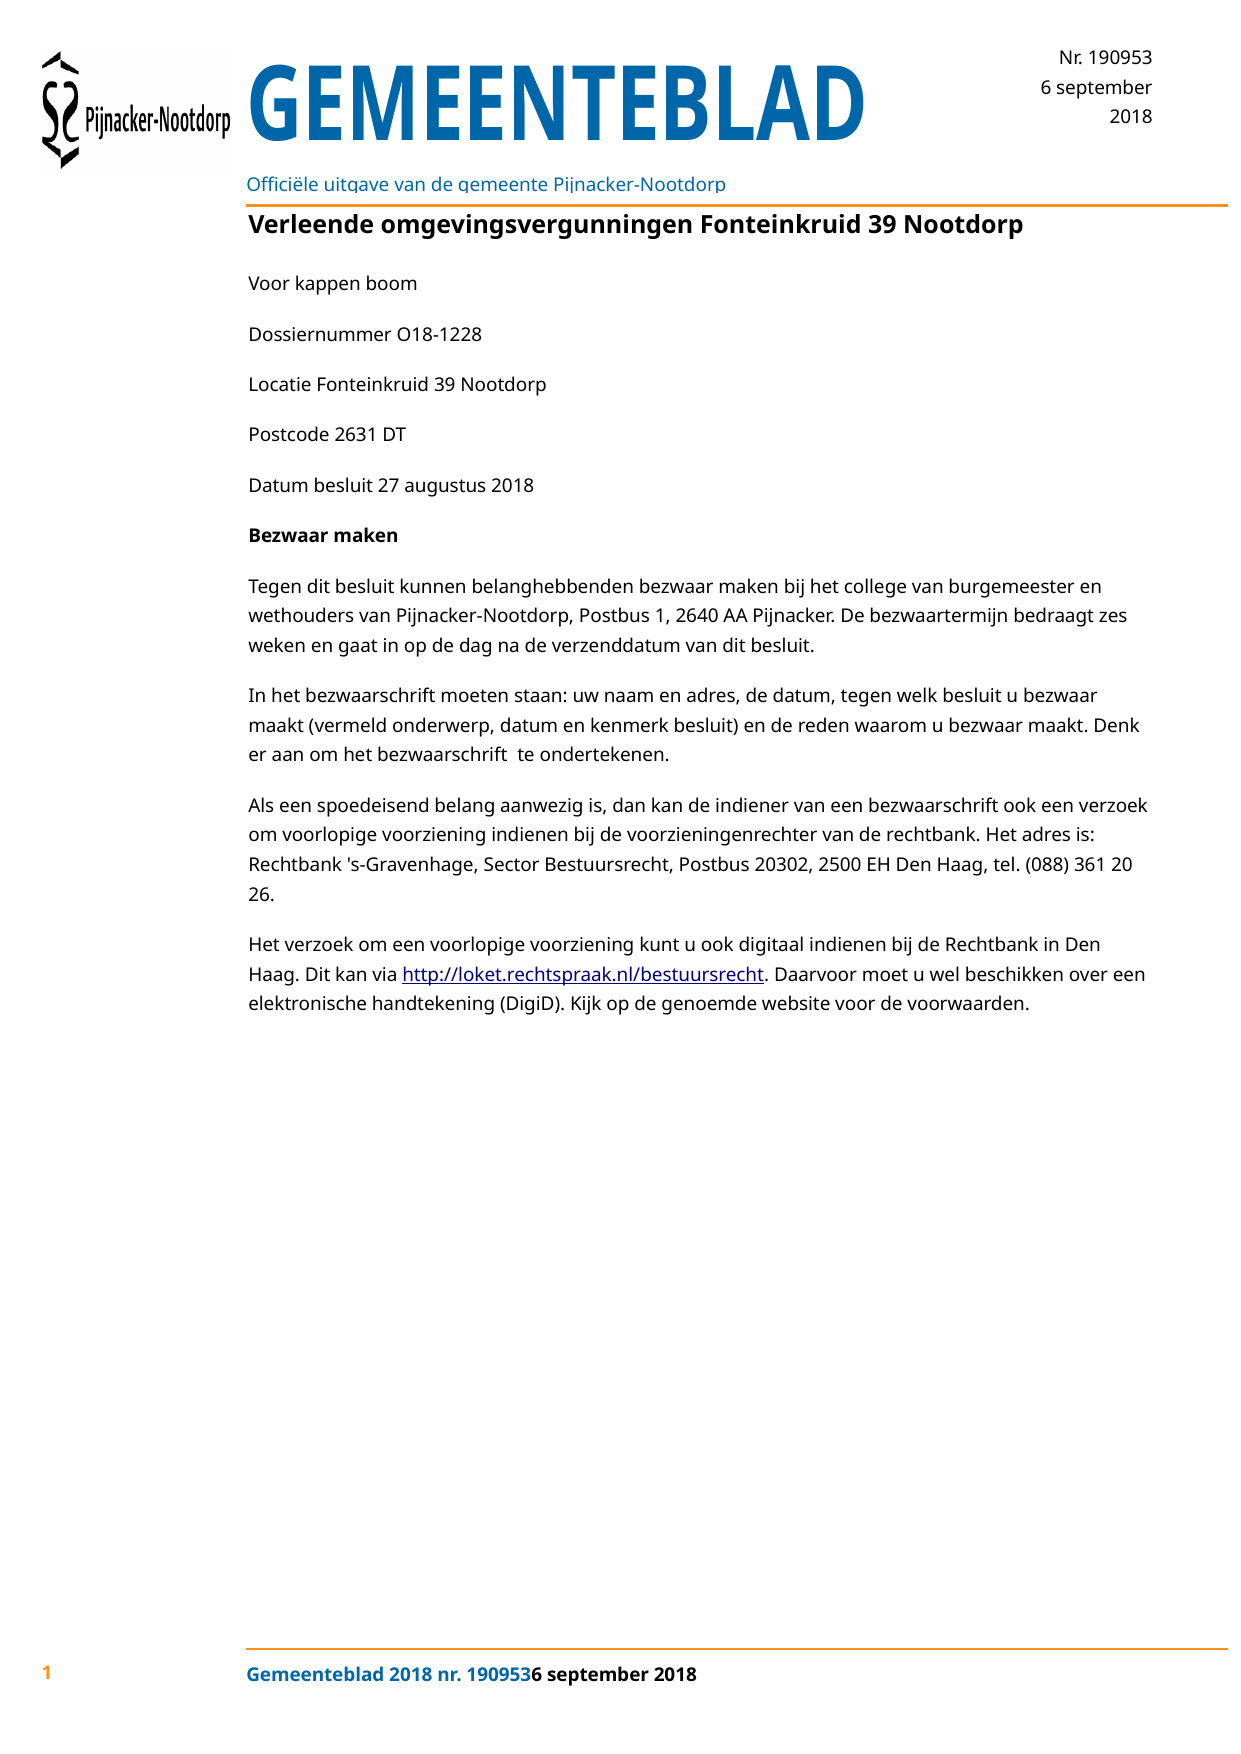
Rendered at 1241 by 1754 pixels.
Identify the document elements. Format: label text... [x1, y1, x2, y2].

text Verleende omgevingsvergunningen Fonteinkruid 39 Nootdorp [248, 207, 1152, 241]
text Locatie Fonteinkruid 39 Nootdorp [248, 371, 1152, 397]
text Postcode 2631 DT [248, 422, 1152, 447]
text Datum besluit 27 augustus 2018 [248, 472, 1152, 498]
text Dossiernummer O18-1228 [248, 321, 1152, 346]
text In het bezwaarschrift moeten staan: uw naam en adres, de datum, tegen welk besluit u bezwaar maakt (vermeld onderwerp, datum en kenmerk besluit) en de reden waarom u bezwaar maakt. Denk er aan om het bezwaarschrift te ondertekenen. [248, 682, 1152, 767]
text Als een spoedeisend belang aanwezig is, dan kan de indiener van een bezwaarschrift ook een verzoek om voorlopige voorziening indienen bij de voorzieningenrechter van de rechtbank. Het adres is: Rechtbank 's-Gravenhage, Sector Bestuursrecht, Postbus 20302, 2500 EH Den Haag, tel. (088) 361 20 26. [248, 792, 1152, 906]
text Bezwaar maken [248, 522, 1152, 548]
text Voor kappen boom [248, 270, 1152, 296]
text Het verzoek om een voorlopige voorziening kunt u ook digitaal indienen bij de Rechtbank in Den Haag. Dit kan via http://loket.rechtspraak.nl/bestuursrecht. Daarvoor moet u wel beschikken over een elektronische handtekening (DigiD). Kijk op de genoemde website voor de voorwaarden. [248, 931, 1152, 1016]
text Tegen dit besluit kunnen belanghebbenden bezwaar maken bij het college van burgemeester en wethouders van Pijnacker-Nootdorp, Postbus 1, 2640 AA Pijnacker. De bezwaartermijn bedraagt zes weken en gaat in op de dag na de verzenddatum van dit besluit. [248, 573, 1152, 658]
picture [41, 47, 231, 172]
